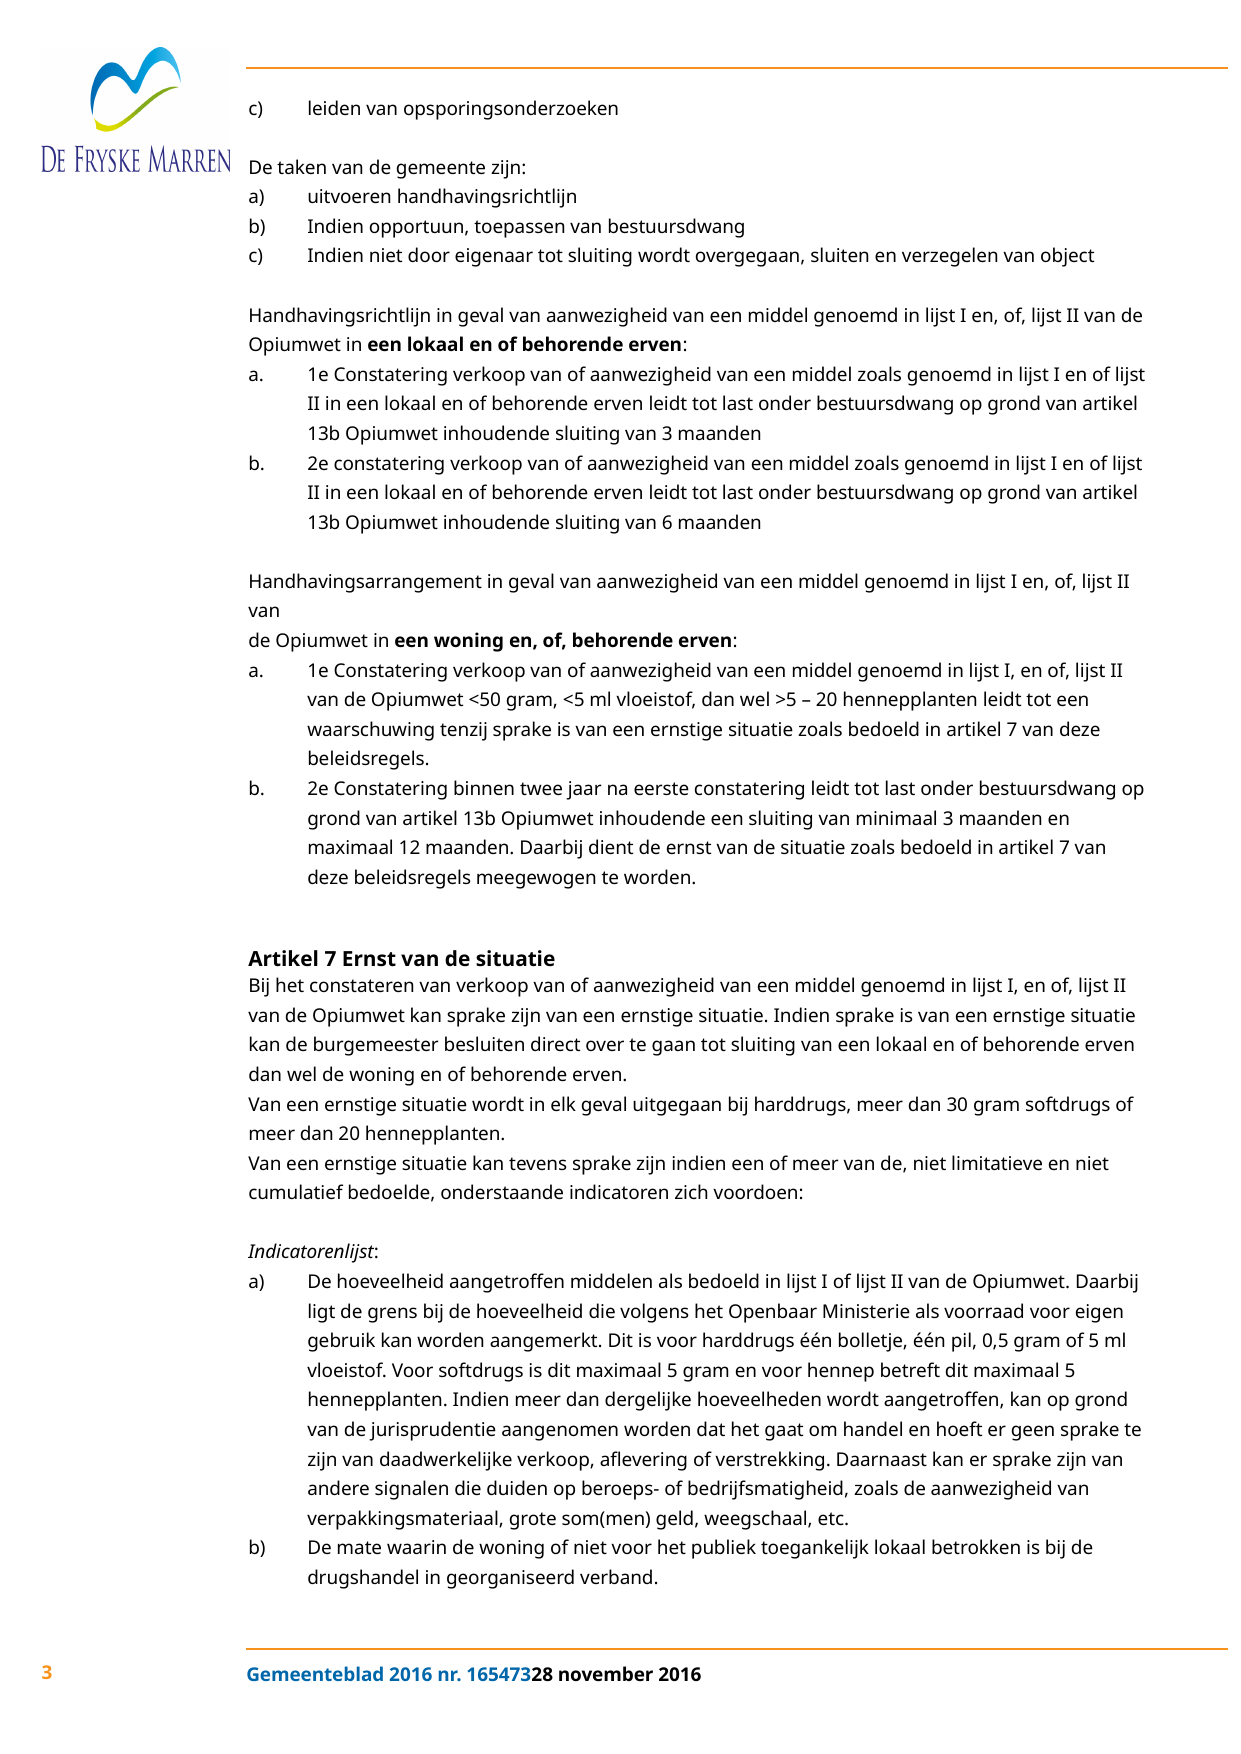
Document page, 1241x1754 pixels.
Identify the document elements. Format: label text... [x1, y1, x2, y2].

text Handhavingsarrangement in geval van aanwezigheid van een middel genoemd in lijst I en, of, lijst II van [248, 568, 1152, 623]
list 1e Constatering verkoop van of aanwezigheid van een middel zoals genoemd in lijst I en of lijst II in een lokaal en of behorende erven leidt tot last onder bestuursdwang op grond van artikel 13b Opiumwet inhoudende sluiting van 3 maanden [248, 361, 1152, 446]
text Handhavingsrichtlijn in geval van aanwezigheid van een middel genoemd in lijst I en, of, lijst II van de Opiumwet in een lokaal en of behorende erven: [248, 302, 1152, 357]
text Van een ernstige situatie wordt in elk geval uitgegaan bij harddrugs, meer dan 30 gram softdrugs of meer dan 20 hennepplanten. [248, 1091, 1152, 1146]
text Van een ernstige situatie kan tevens sprake zijn indien een of meer van de, niet limitatieve en niet cumulatief bedoelde, onderstaande indicatoren zich voordoen: [248, 1150, 1152, 1205]
list 2e Constatering binnen twee jaar na eerste constatering leidt tot last onder bestuursdwang op grond van artikel 13b Opiumwet inhoudende een sluiting van minimaal 3 maanden en maximaal 12 maanden. Daarbij dient de ernst van de situatie zoals bedoeld in artikel 7 van deze beleidsregels meegewogen te worden. [248, 775, 1152, 890]
list 2e constatering verkoop van of aanwezigheid van een middel zoals genoemd in lijst I en of lijst II in een lokaal en of behorende erven leidt tot last onder bestuursdwang op grond van artikel 13b Opiumwet inhoudende sluiting van 6 maanden [248, 450, 1152, 535]
text Indicatorenlijst: [248, 1239, 1152, 1264]
list 1e Constatering verkoop van of aanwezigheid van een middel genoemd in lijst I, en of, lijst II van de Opiumwet <50 gram, <5 ml vloeistof, dan wel >5 – 20 hennepplanten leidt tot een waarschuwing tenzij sprake is van een ernstige situatie zoals bedoeld in artikel 7 van deze beleidsregels. [248, 657, 1152, 771]
text de Opiumwet in een woning en, of, behorende erven: [248, 627, 1152, 653]
list leiden van opsporingsonderzoeken [248, 95, 1152, 121]
list uitvoeren handhavingsrichtlijn [248, 183, 1152, 209]
text De taken van de gemeente zijn: [248, 154, 1152, 180]
text Artikel 7 Ernst van de situatie [248, 944, 1152, 972]
list Indien niet door eigenaar tot sluiting wordt overgegaan, sluiten en verzegelen van object [248, 243, 1152, 268]
list Indien opportuun, toepassen van bestuursdwang [248, 213, 1152, 239]
list De hoeveelheid aangetroffen middelen als bedoeld in lijst I of lijst II van de Opiumwet. Daarbij ligt de grens bij de hoeveelheid die volgens het Openbaar Ministerie als voorraad voor eigen gebruik kan worden aangemerkt. Dit is voor harddrugs één bolletje, één pil, 0,5 gram of 5 ml vloeistof. Voor softdrugs is dit maximaal 5 gram en voor hennep betreft dit maximaal 5 hennepplanten. Indien meer dan dergelijke hoeveelheden wordt aangetroffen, kan op grond van de jurisprudentie aangenomen worden dat het gaat om handel en hoeft er geen sprake te zijn van daadwerkelijke verkoop, aflevering of verstrekking. Daarnaast kan er sprake zijn van andere signalen die duiden op beroeps- of bedrijfsmatigheid, zoals de aanwezigheid van verpakkingsmateriaal, grote som(men) geld, weegschaal, etc. [248, 1268, 1152, 1531]
list De mate waarin de woning of niet voor het publiek toegankelijk lokaal betrokken is bij de drugshandel in georganiseerd verband. [248, 1534, 1152, 1590]
picture [41, 47, 231, 172]
text Bij het constateren van verkoop van of aanwezigheid van een middel genoemd in lijst I, en of, lijst II van de Opiumwet kan sprake zijn van een ernstige situatie. Indien sprake is van een ernstige situatie kan de burgemeester besluiten direct over te gaan tot sluiting van een lokaal en of behorende erven dan wel de woning en of behorende erven. [248, 972, 1152, 1087]
